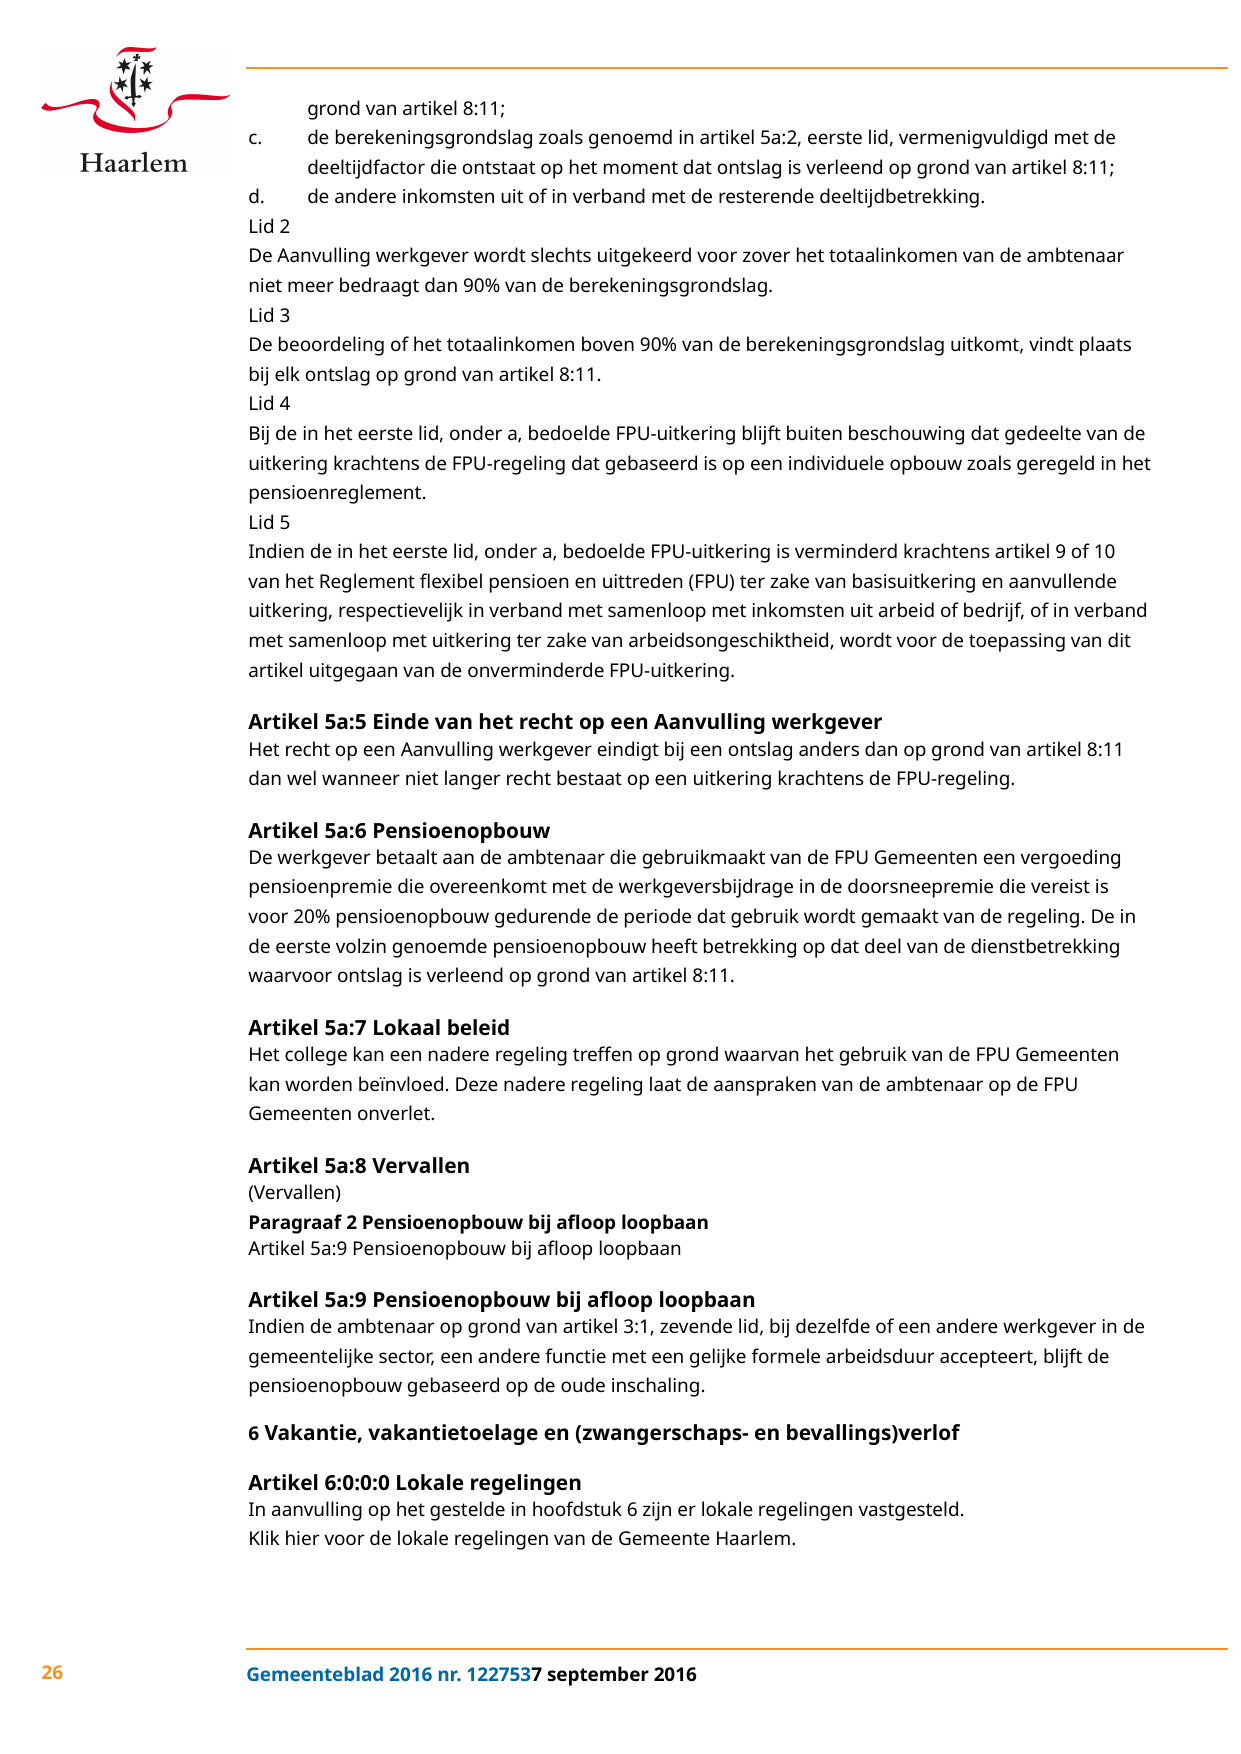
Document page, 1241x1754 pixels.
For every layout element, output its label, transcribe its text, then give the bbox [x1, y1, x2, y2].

text Het recht op een Aanvulling werkgever eindigt bij een ontslag anders dan op grond van artikel 8:11 dan wel wanneer niet langer recht bestaat op een uitkering krachtens de FPU-regeling. [248, 736, 1152, 791]
text Artikel 5a:7 Lokaal beleid [248, 1013, 1152, 1041]
text Artikel 5a:8 Vervallen [248, 1151, 1152, 1179]
text Artikel 5a:6 Pensioenopbouw [248, 816, 1152, 844]
text Het college kan een nadere regeling treffen op grond waarvan het gebruik van de FPU Gemeenten kan worden beïnvloed. Deze nadere regeling laat de aanspraken van de ambtenaar op de FPU Gemeenten onverlet. [248, 1041, 1152, 1126]
text Artikel 5a:9 Pensioenopbouw bij afloop loopbaan [248, 1285, 1152, 1313]
list de berekeningsgrondslag zoals genoemd in artikel 5a:2, eerste lid, vermenigvuldigd met de deeltijdfactor die ontstaat op het moment dat ontslag is verleend op grond van artikel 8:11; [248, 124, 1152, 180]
text Artikel 5a:5 Einde van het recht op een Aanvulling werkgever [248, 707, 1152, 736]
text Paragraaf 2 Pensioenopbouw bij afloop loopbaan [248, 1209, 1152, 1235]
picture [41, 47, 231, 172]
text Lid 4 [248, 391, 1152, 416]
text Lid 3 [248, 302, 1152, 328]
text Lid 5 [248, 509, 1152, 535]
text De beoordeling of het totaalinkomen boven 90% van de berekeningsgrondslag uitkomt, vindt plaats bij elk ontslag op grond van artikel 8:11. [248, 331, 1152, 387]
text Artikel 6:0:0:0 Lokale regelingen [248, 1468, 1152, 1496]
text Bij de in het eerste lid, onder a, bedoelde FPU-uitkering blijft buiten beschouwing dat gedeelte van de uitkering krachtens de FPU-regeling dat gebaseerd is op een individuele opbouw zoals geregeld in het pensioenreglement. [248, 420, 1152, 505]
text Lid 2 [248, 213, 1152, 239]
text 6 Vakantie, vakantietoelage en (zwangerschaps- en bevallings)verlof [248, 1418, 1152, 1447]
text In aanvulling op het gestelde in hoofdstuk 6 zijn er lokale regelingen vastgesteld. [248, 1496, 1152, 1522]
text Artikel 5a:9 Pensioenopbouw bij afloop loopbaan [248, 1235, 1152, 1260]
text (Vervallen) [248, 1179, 1152, 1205]
text Klik hier voor de lokale regelingen van de Gemeente Haarlem. [248, 1526, 1152, 1551]
list grond van artikel 8:11; [248, 95, 1152, 121]
text De Aanvulling werkgever wordt slechts uitgekeerd voor zover het totaalinkomen van de ambtenaar niet meer bedraagt dan 90% van de berekeningsgrondslag. [248, 243, 1152, 298]
list de andere inkomsten uit of in verband met de resterende deeltijdbetrekking. [248, 183, 1152, 209]
text Indien de ambtenaar op grond van artikel 3:1, zevende lid, bij dezelfde of een andere werkgever in de gemeentelijke sector, een andere functie met een gelijke formele arbeidsduur accepteert, blijft de pensioenopbouw gebaseerd op de oude inschaling. [248, 1313, 1152, 1398]
text Indien de in het eerste lid, onder a, bedoelde FPU-uitkering is verminderd krachtens artikel 9 of 10 van het Reglement flexibel pensioen en uittreden (FPU) ter zake van basisuitkering en aanvullende uitkering, respectievelijk in verband met samenloop met inkomsten uit arbeid of bedrijf, of in verband met samenloop met uitkering ter zake van arbeidsongeschiktheid, wordt voor de toepassing van dit artikel uitgegaan van de onverminderde FPU-uitkering. [248, 538, 1152, 683]
text De werkgever betaalt aan de ambtenaar die gebruikmaakt van de FPU Gemeenten een vergoeding pensioenpremie die overeenkomt met de werkgeversbijdrage in de doorsneepremie die vereist is voor 20% pensioenopbouw gedurende de periode dat gebruik wordt gemaakt van de regeling. De in de eerste volzin genoemde pensioenopbouw heeft betrekking op dat deel van de dienstbetrekking waarvoor ontslag is verleend op grond van artikel 8:11. [248, 844, 1152, 988]
